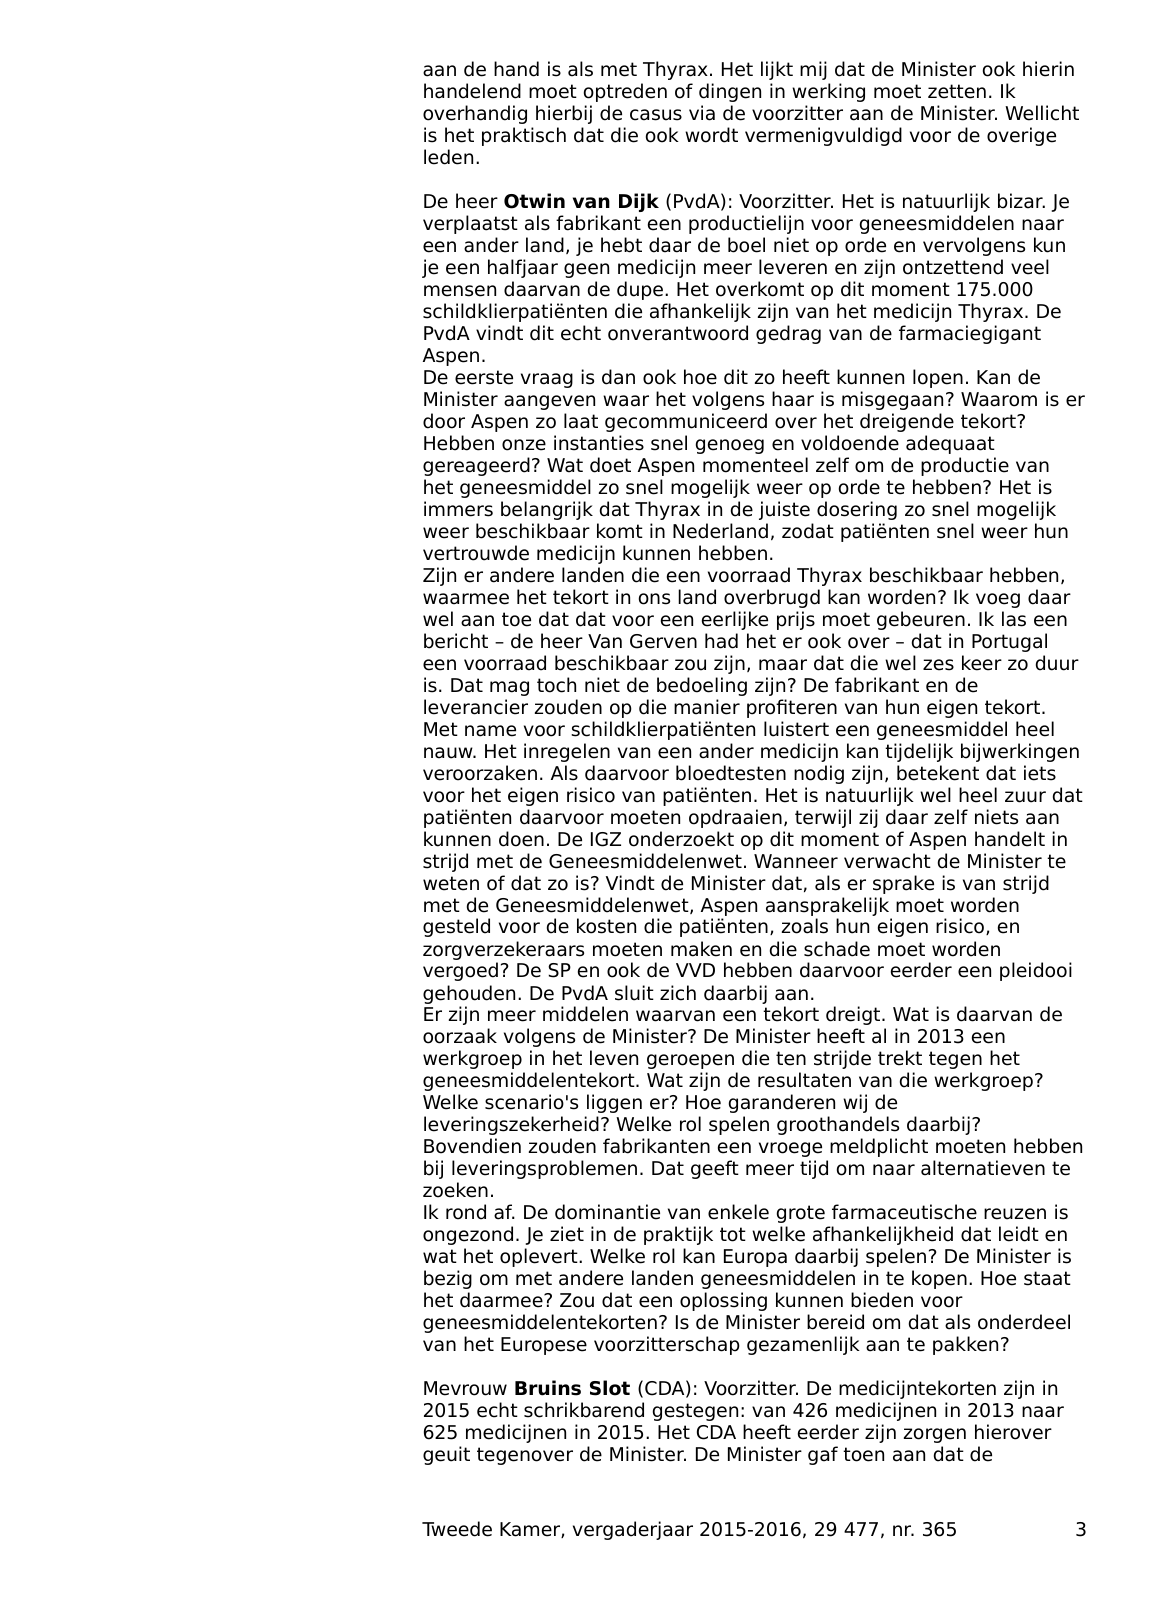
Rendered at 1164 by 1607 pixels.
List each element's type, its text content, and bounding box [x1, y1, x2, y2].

text Met name voor schildklierpatiënten luistert een geneesmiddel heel nauw. Het inregelen van een ander medicijn kan tijdelijk bijwerkingen veroorzaken. Als daarvoor bloedtesten nodig zijn, betekent dat iets voor het eigen risico van patiënten. Het is natuurlijk wel heel zuur dat patiënten daarvoor moeten opdraaien, terwijl zij daar zelf niets aan kunnen doen. De IGZ onderzoekt op dit moment of Aspen handelt in strijd met de Geneesmiddelenwet. Wanneer verwacht de Minister te weten of dat zo is? Vindt de Minister dat, als er sprake is van strijd met de Geneesmiddelenwet, Aspen aansprakelijk moet worden gesteld voor de kosten die patiënten, zoals hun eigen risico, en zorgverzekeraars moeten maken en die schade moet worden vergoed? De SP en ook de VVD hebben daarvoor eerder een pleidooi gehouden. De PvdA sluit zich daarbij aan. [422, 719, 1087, 1004]
text aan de hand is als met Thyrax. Het lijkt mij dat de Minister ook hierin handelend moet optreden of dingen in werking moet zetten. Ik overhandig hierbij de casus via de voorzitter aan de Minister. Wellicht is het praktisch dat die ook wordt vermenigvuldigd voor de overige leden. [422, 59, 1087, 169]
text Er zijn meer middelen waarvan een tekort dreigt. Wat is daarvan de oorzaak volgens de Minister? De Minister heeft al in 2013 een werkgroep in het leven geroepen die ten strijde trekt tegen het geneesmiddelentekort. Wat zijn de resultaten van die werkgroep? Welke scenario's liggen er? Hoe garanderen wij de leveringszekerheid? Welke rol spelen groothandels daarbij? Bovendien zouden fabrikanten een vroege meldplicht moeten hebben bij leveringsproblemen. Dat geeft meer tijd om naar alternatieven te zoeken. [422, 1004, 1087, 1202]
text De heer Otwin van Dijk (PvdA): Voorzitter. Het is natuurlijk bizar. Je verplaatst als fabrikant een productielijn voor geneesmiddelen naar een ander land, je hebt daar de boel niet op orde en vervolgens kun je een halfjaar geen medicijn meer leveren en zijn ontzettend veel mensen daarvan de dupe. Het overkomt op dit moment 175.000 schildklierpatiënten die afhankelijk zijn van het medicijn Thyrax. De PvdA vindt dit echt onverantwoord gedrag van de farmaciegigant Aspen. [422, 191, 1087, 367]
text Ik rond af. De dominantie van enkele grote farmaceutische reuzen is ongezond. Je ziet in de praktijk tot welke afhankelijkheid dat leidt en wat het oplevert. Welke rol kan Europa daarbij spelen? De Minister is bezig om met andere landen geneesmiddelen in te kopen. Hoe staat het daarmee? Zou dat een oplossing kunnen bieden voor geneesmiddelentekorten? Is de Minister bereid om dat als onderdeel van het Europese voorzitterschap gezamenlijk aan te pakken? [422, 1202, 1087, 1356]
text De eerste vraag is dan ook hoe dit zo heeft kunnen lopen. Kan de Minister aangeven waar het volgens haar is misgegaan? Waarom is er door Aspen zo laat gecommuniceerd over het dreigende tekort? Hebben onze instanties snel genoeg en voldoende adequaat gereageerd? Wat doet Aspen momenteel zelf om de productie van het geneesmiddel zo snel mogelijk weer op orde te hebben? Het is immers belangrijk dat Thyrax in de juiste dosering zo snel mogelijk weer beschikbaar komt in Nederland, zodat patiënten snel weer hun vertrouwde medicijn kunnen hebben. [422, 367, 1087, 565]
text Zijn er andere landen die een voorraad Thyrax beschikbaar hebben, waarmee het tekort in ons land overbrugd kan worden? Ik voeg daar wel aan toe dat dat voor een eerlijke prijs moet gebeuren. Ik las een bericht – de heer Van Gerven had het er ook over – dat in Portugal een voorraad beschikbaar zou zijn, maar dat die wel zes keer zo duur is. Dat mag toch niet de bedoeling zijn? De fabrikant en de leverancier zouden op die manier profiteren van hun eigen tekort. [422, 565, 1087, 719]
text Mevrouw Bruins Slot (CDA): Voorzitter. De medicijntekorten zijn in 2015 echt schrikbarend gestegen: van 426 medicijnen in 2013 naar 625 medicijnen in 2015. Het CDA heeft eerder zijn zorgen hierover geuit tegenover de Minister. De Minister gaf toen aan dat de [422, 1378, 1087, 1466]
